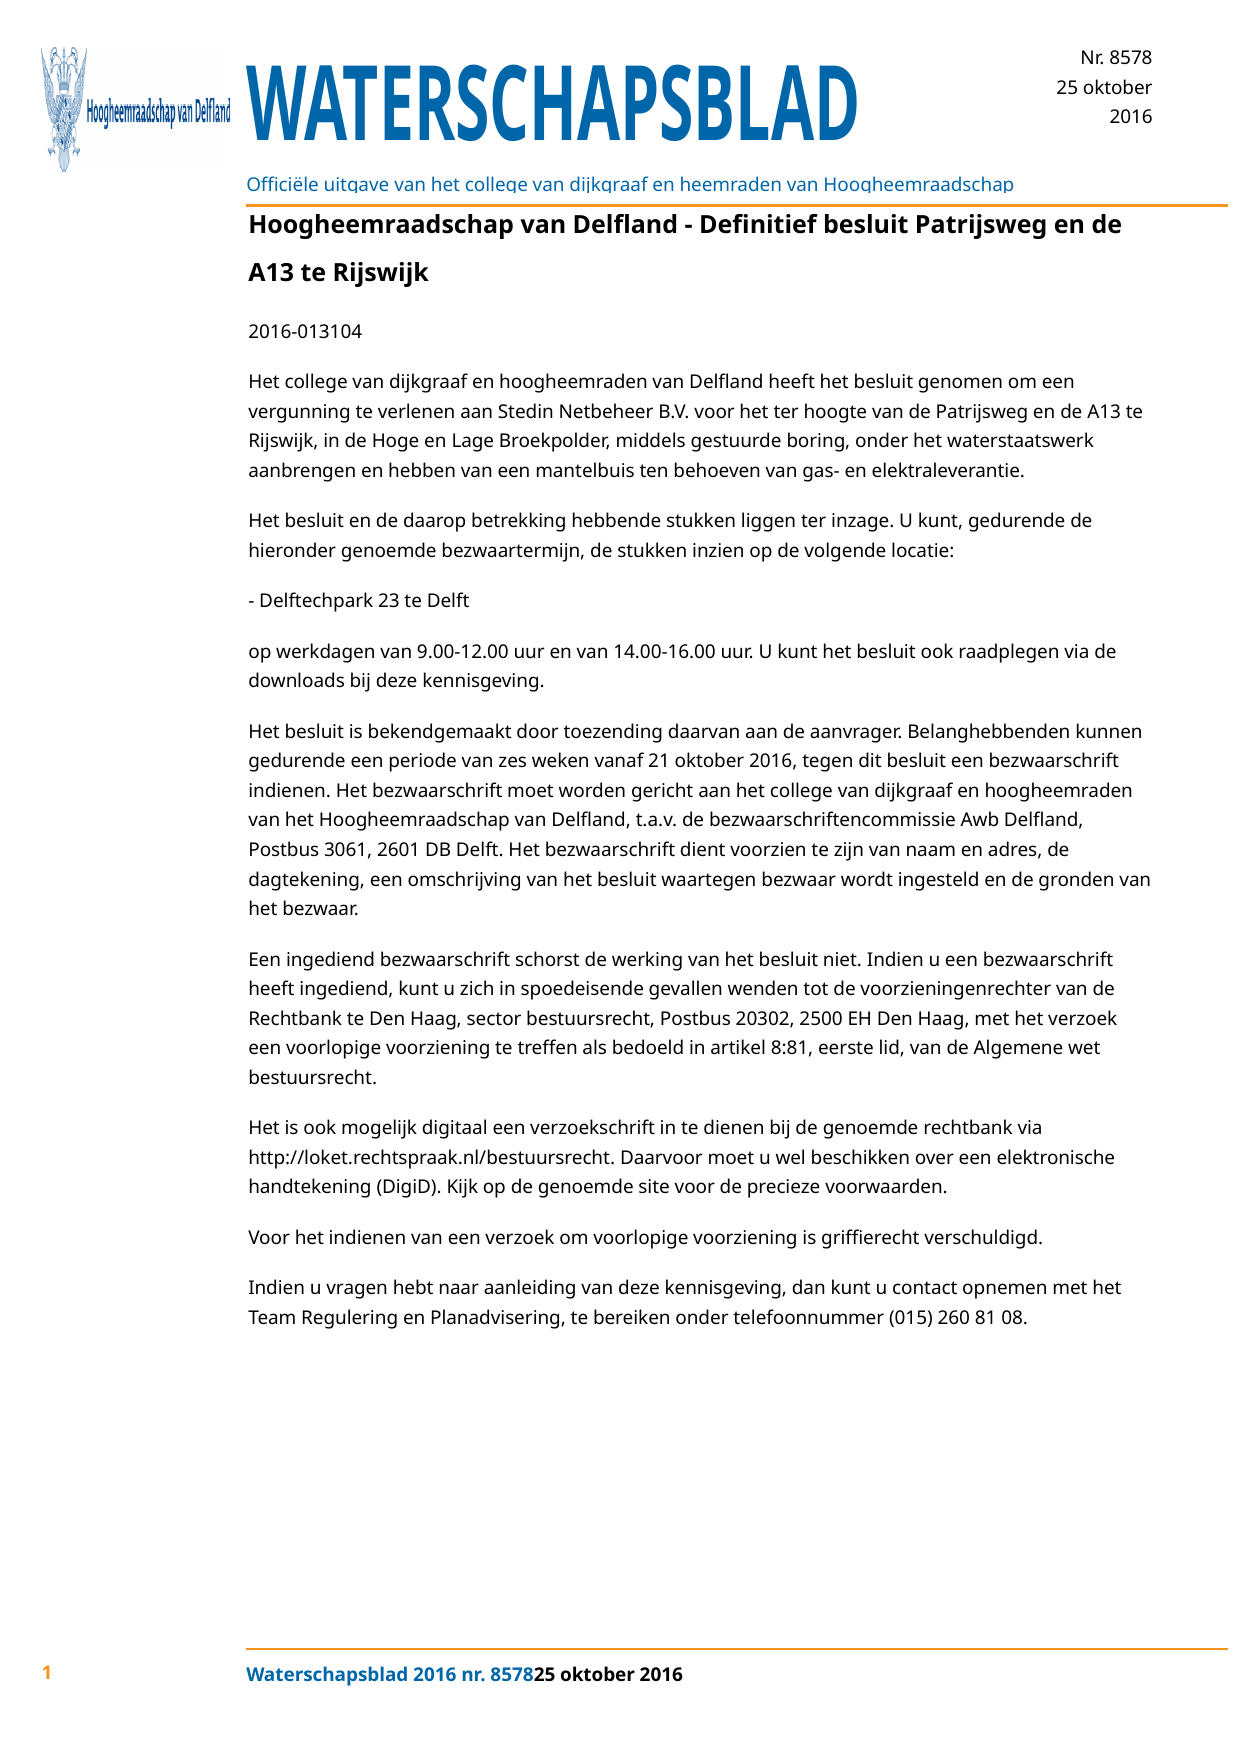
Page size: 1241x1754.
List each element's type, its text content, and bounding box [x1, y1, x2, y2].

text Een ingediend bezwaarschrift schorst de werking van het besluit niet. Indien u een bezwaarschrift heeft ingediend, kunt u zich in spoedeisende gevallen wenden tot de voorzieningenrechter van de Rechtbank te Den Haag, sector bestuursrecht, Postbus 20302, 2500 EH Den Haag, met het verzoek een voorlopige voorziening te treffen als bedoeld in artikel 8:81, eerste lid, van de Algemene wet bestuursrecht. [248, 946, 1152, 1090]
text Indien u vragen hebt naar aanleiding van deze kennisgeving, dan kunt u contact opnemen met het Team Regulering en Planadvisering, te bereiken onder telefoonnummer (015) 260 81 08. [248, 1274, 1152, 1330]
picture [41, 47, 231, 172]
text Het besluit en de daarop betrekking hebbende stukken liggen ter inzage. U kunt, gedurende de hieronder genoemde bezwaartermijn, de stukken inzien op de volgende locatie: [248, 507, 1152, 563]
text Hoogheemraadschap van Delfland - Definitief besluit Patrijsweg en de A13 te Rijswijk [248, 207, 1152, 288]
text Voor het indienen van een verzoek om voorlopige voorziening is griffierecht verschuldigd. [248, 1224, 1152, 1250]
text 2016-013104 [248, 318, 1152, 344]
text op werkdagen van 9.00-12.00 uur en van 14.00-16.00 uur. U kunt het besluit ook raadplegen via de downloads bij deze kennisgeving. [248, 638, 1152, 693]
text Het besluit is bekendgemaakt door toezending daarvan aan de aanvrager. Belanghebbenden kunnen gedurende een periode van zes weken vanaf 21 oktober 2016, tegen dit besluit een bezwaarschrift indienen. Het bezwaarschrift moet worden gericht aan het college van dijkgraaf en hoogheemraden van het Hoogheemraadschap van Delfland, t.a.v. de bezwaarschriftencommissie Awb Delfland, Postbus 3061, 2601 DB Delft. Het bezwaarschrift dient voorzien te zijn van naam en adres, de dagtekening, een omschrijving van het besluit waartegen bezwaar wordt ingesteld en de gronden van het bezwaar. [248, 718, 1152, 921]
text - Delftechpark 23 te Delft [248, 587, 1152, 613]
text Het is ook mogelijk digitaal een verzoekschrift in te dienen bij de genoemde rechtbank via http://loket.rechtspraak.nl/bestuursrecht. Daarvoor moet u wel beschikken over een elektronische handtekening (DigiD). Kijk op de genoemde site voor de precieze voorwaarden. [248, 1114, 1152, 1199]
text Het college van dijkgraaf en hoogheemraden van Delfland heeft het besluit genomen om een vergunning te verlenen aan Stedin Netbeheer B.V. voor het ter hoogte van de Patrijsweg en de A13 te Rijswijk, in de Hoge en Lage Broekpolder, middels gestuurde boring, onder het waterstaatswerk aanbrengen en hebben van een mantelbuis ten behoeven van gas- en elektraleverantie. [248, 368, 1152, 483]
